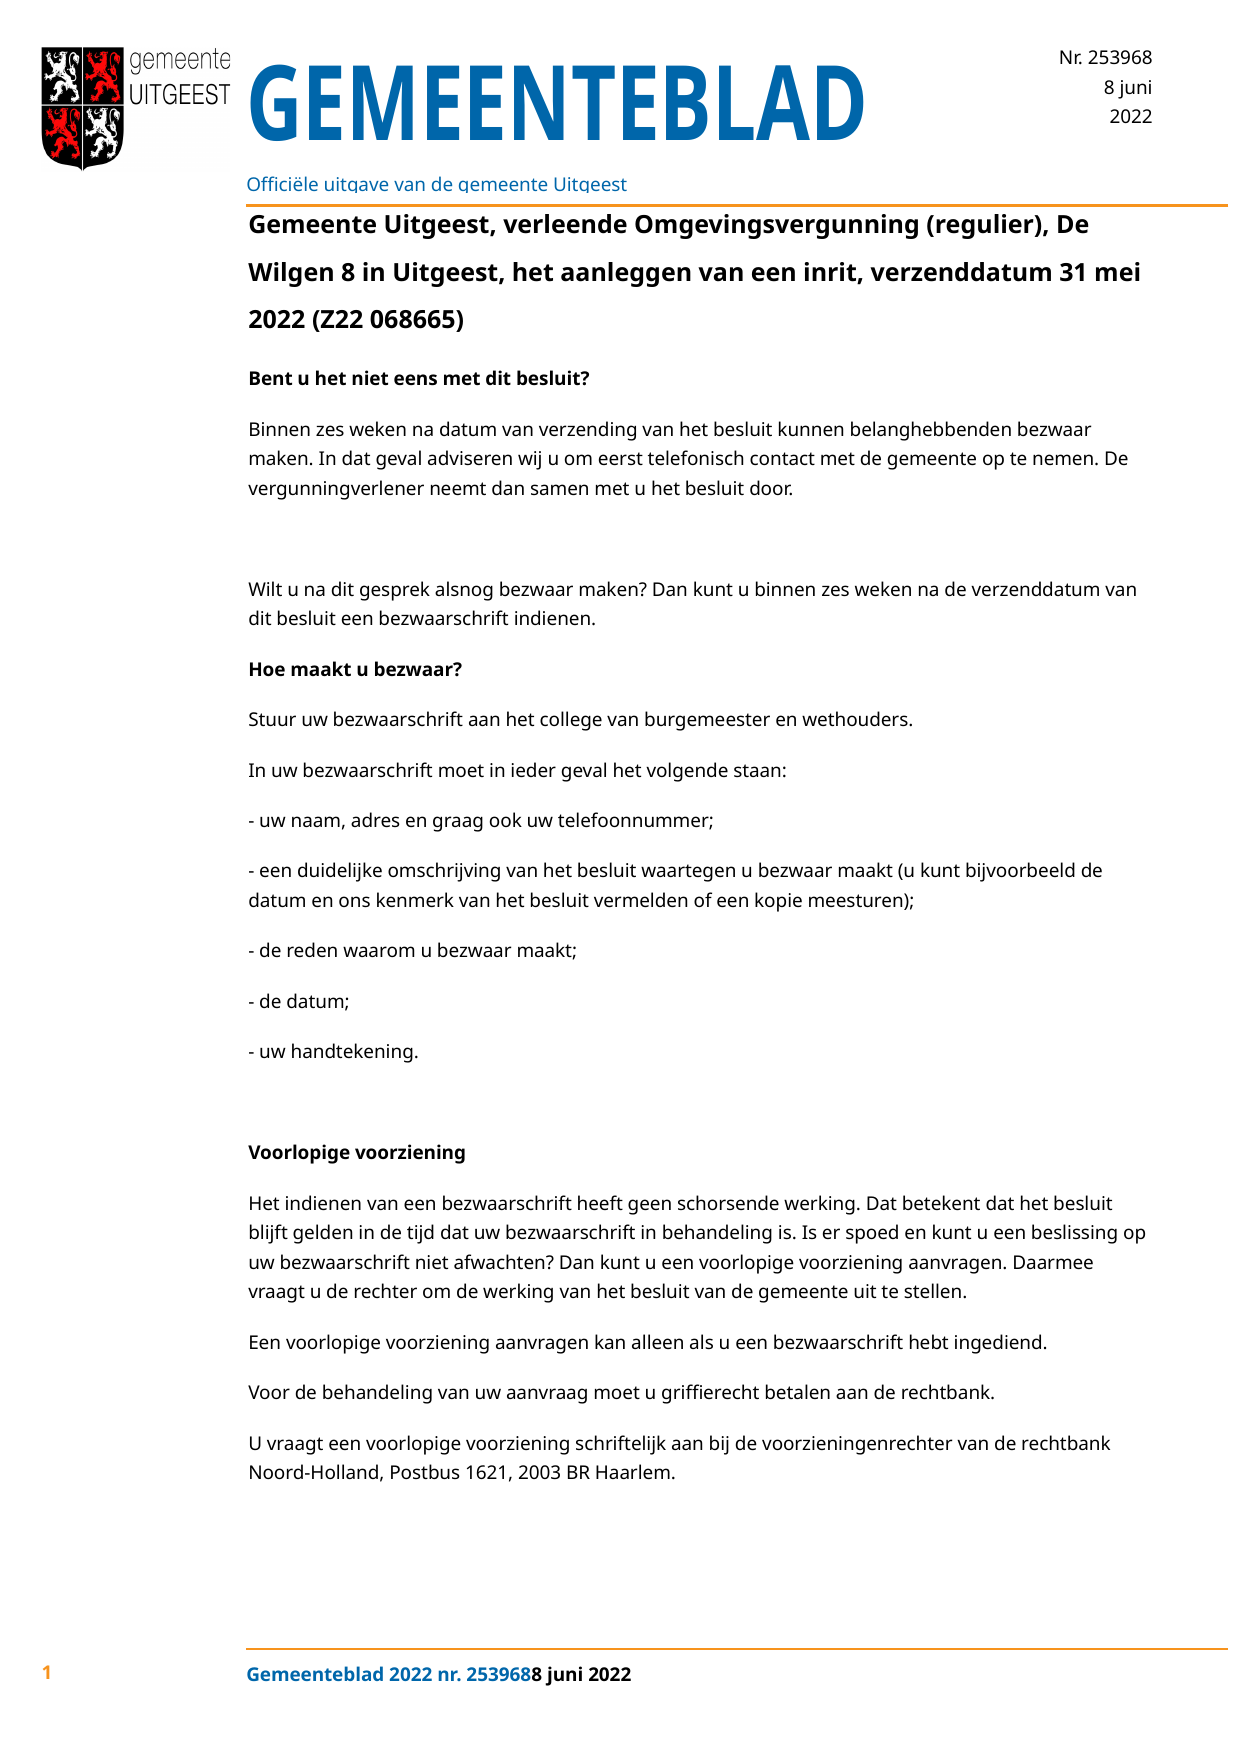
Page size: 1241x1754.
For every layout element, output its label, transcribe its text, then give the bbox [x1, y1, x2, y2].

text Voor de behandeling van uw aanvraag moet u griffierecht betalen aan de rechtbank. [248, 1379, 1152, 1405]
text Bent u het niet eens met dit besluit? [248, 366, 1152, 391]
picture [41, 47, 231, 172]
text Het indienen van een bezwaarschrift heeft geen schorsende werking. Dat betekent dat het besluit blijft gelden in de tijd dat uw bezwaarschrift in behandeling is. Is er spoed en kunt u een beslissing op uw bezwaarschrift niet afwachten? Dan kunt u een voorlopige voorziening aanvragen. Daarmee vraagt u de rechter om de werking van het besluit van de gemeente uit te stellen. [248, 1190, 1152, 1304]
text Binnen zes weken na datum van verzending van het besluit kunnen belanghebbenden bezwaar maken. In dat geval adviseren wij u om eerst telefonisch contact met de gemeente op te nemen. De vergunningverlener neemt dan samen met u het besluit door. [248, 416, 1152, 501]
text - de datum; [248, 988, 1152, 1014]
text - uw handtekening. [248, 1038, 1152, 1064]
text - een duidelijke omschrijving van het besluit waartegen u bezwaar maakt (u kunt bijvoorbeeld de datum en ons kenmerk van het besluit vermelden of een kopie meesturen); [248, 858, 1152, 913]
text Stuur uw bezwaarschrift aan het college van burgemeester en wethouders. [248, 706, 1152, 732]
text Gemeente Uitgeest, verleende Omgevingsvergunning (regulier), De Wilgen 8 in Uitgeest, het aanleggen van een inrit, verzenddatum 31 mei 2022 (Z22 068665) [248, 207, 1152, 336]
text U vraagt een voorlopige voorziening schriftelijk aan bij de voorzieningenrechter van de rechtbank Noord-Holland, Postbus 1621, 2003 BR Haarlem. [248, 1430, 1152, 1485]
text - de reden waarom u bezwaar maakt; [248, 938, 1152, 963]
text In uw bezwaarschrift moet in ieder geval het volgende staan: [248, 757, 1152, 782]
text Voorlopige voorziening [248, 1139, 1152, 1165]
text - uw naam, adres en graag ook uw telefoonnummer; [248, 807, 1152, 833]
text Hoe maakt u bezwaar? [248, 656, 1152, 682]
text Een voorlopige voorziening aanvragen kan alleen als u een bezwaarschrift hebt ingediend. [248, 1329, 1152, 1354]
text Wilt u na dit gesprek alsnog bezwaar maken? Dan kunt u binnen zes weken na de verzenddatum van dit besluit een bezwaarschrift indienen. [248, 576, 1152, 631]
